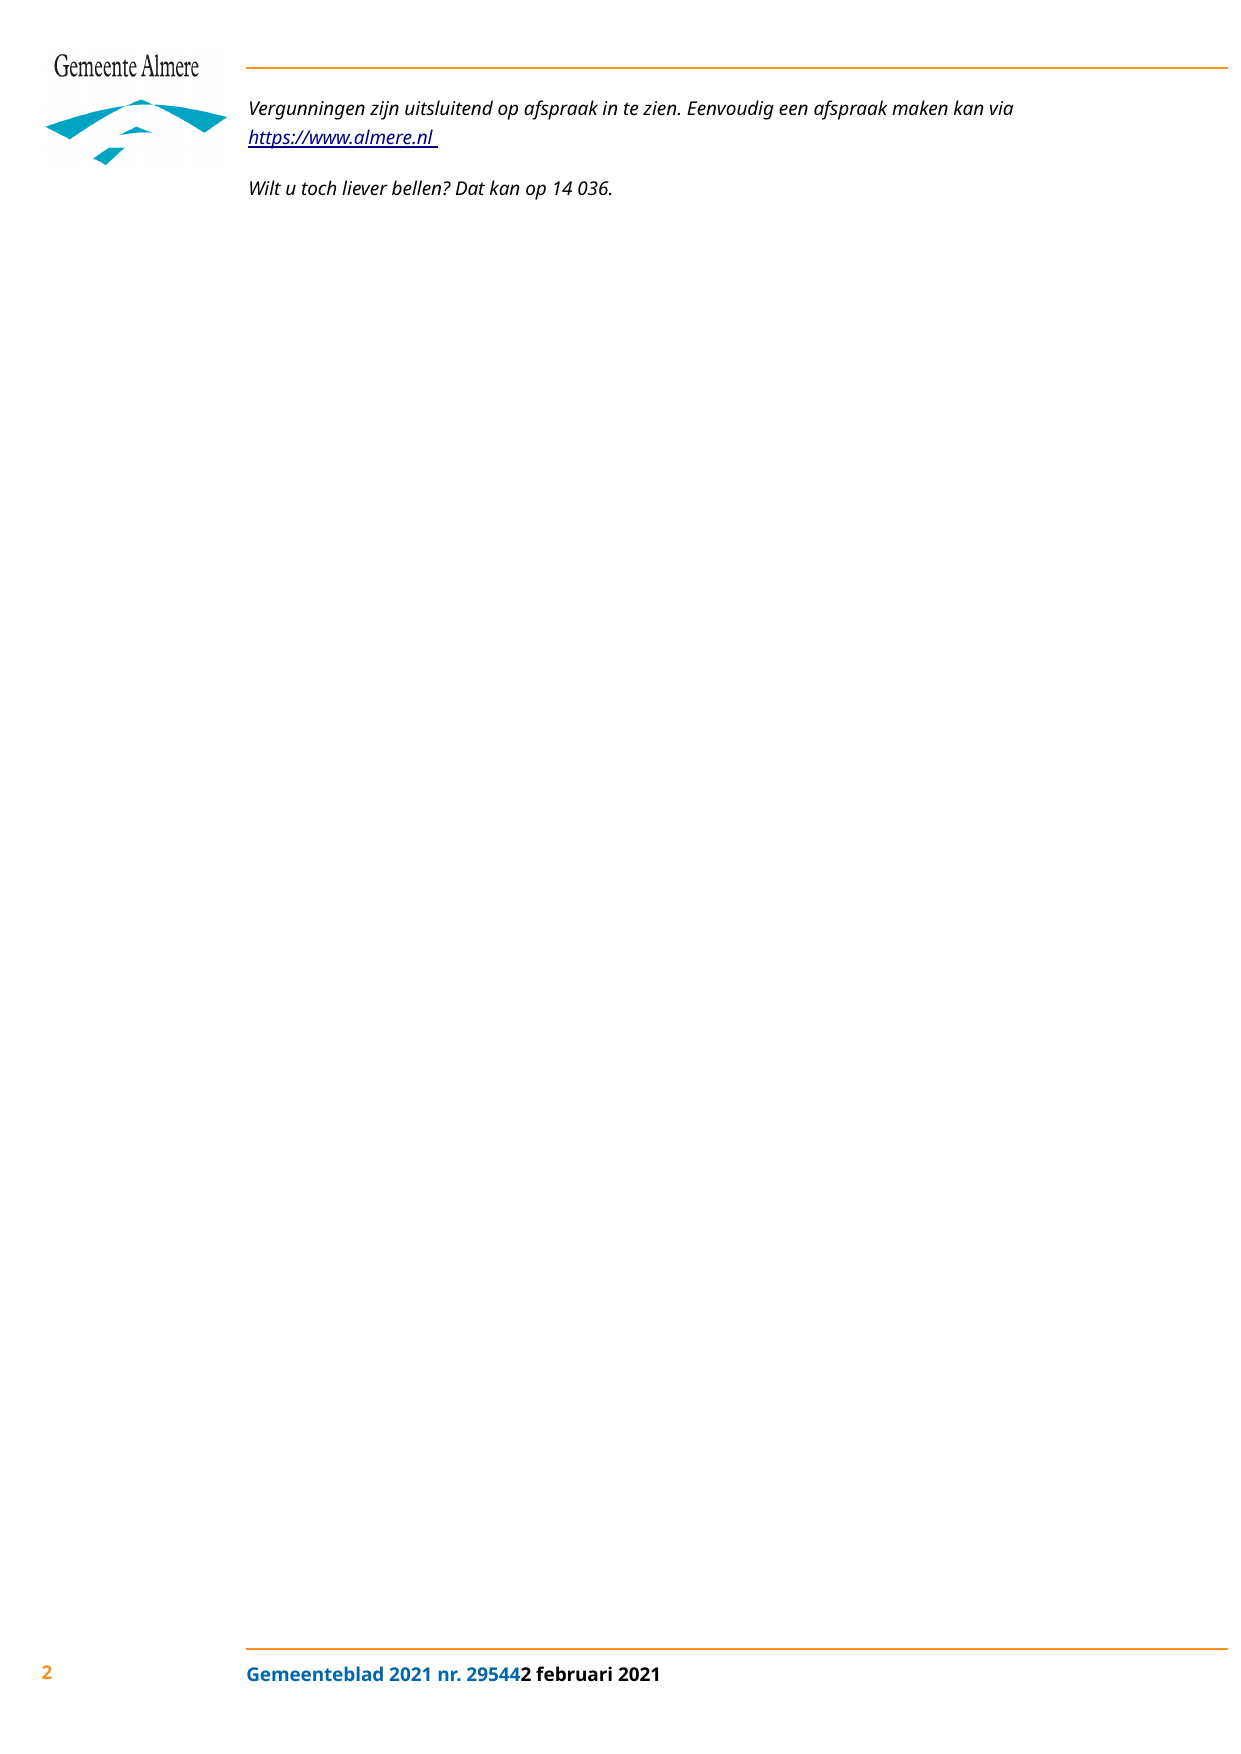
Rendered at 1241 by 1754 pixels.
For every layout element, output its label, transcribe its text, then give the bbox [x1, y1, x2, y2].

text Wilt u toch liever bellen? Dat kan op 14 036. [248, 175, 1152, 201]
picture [41, 47, 231, 172]
text Vergunningen zijn uitsluitend op afspraak in te zien. Eenvoudig een afspraak maken kan via https://www.almere.nl [248, 95, 1152, 150]
